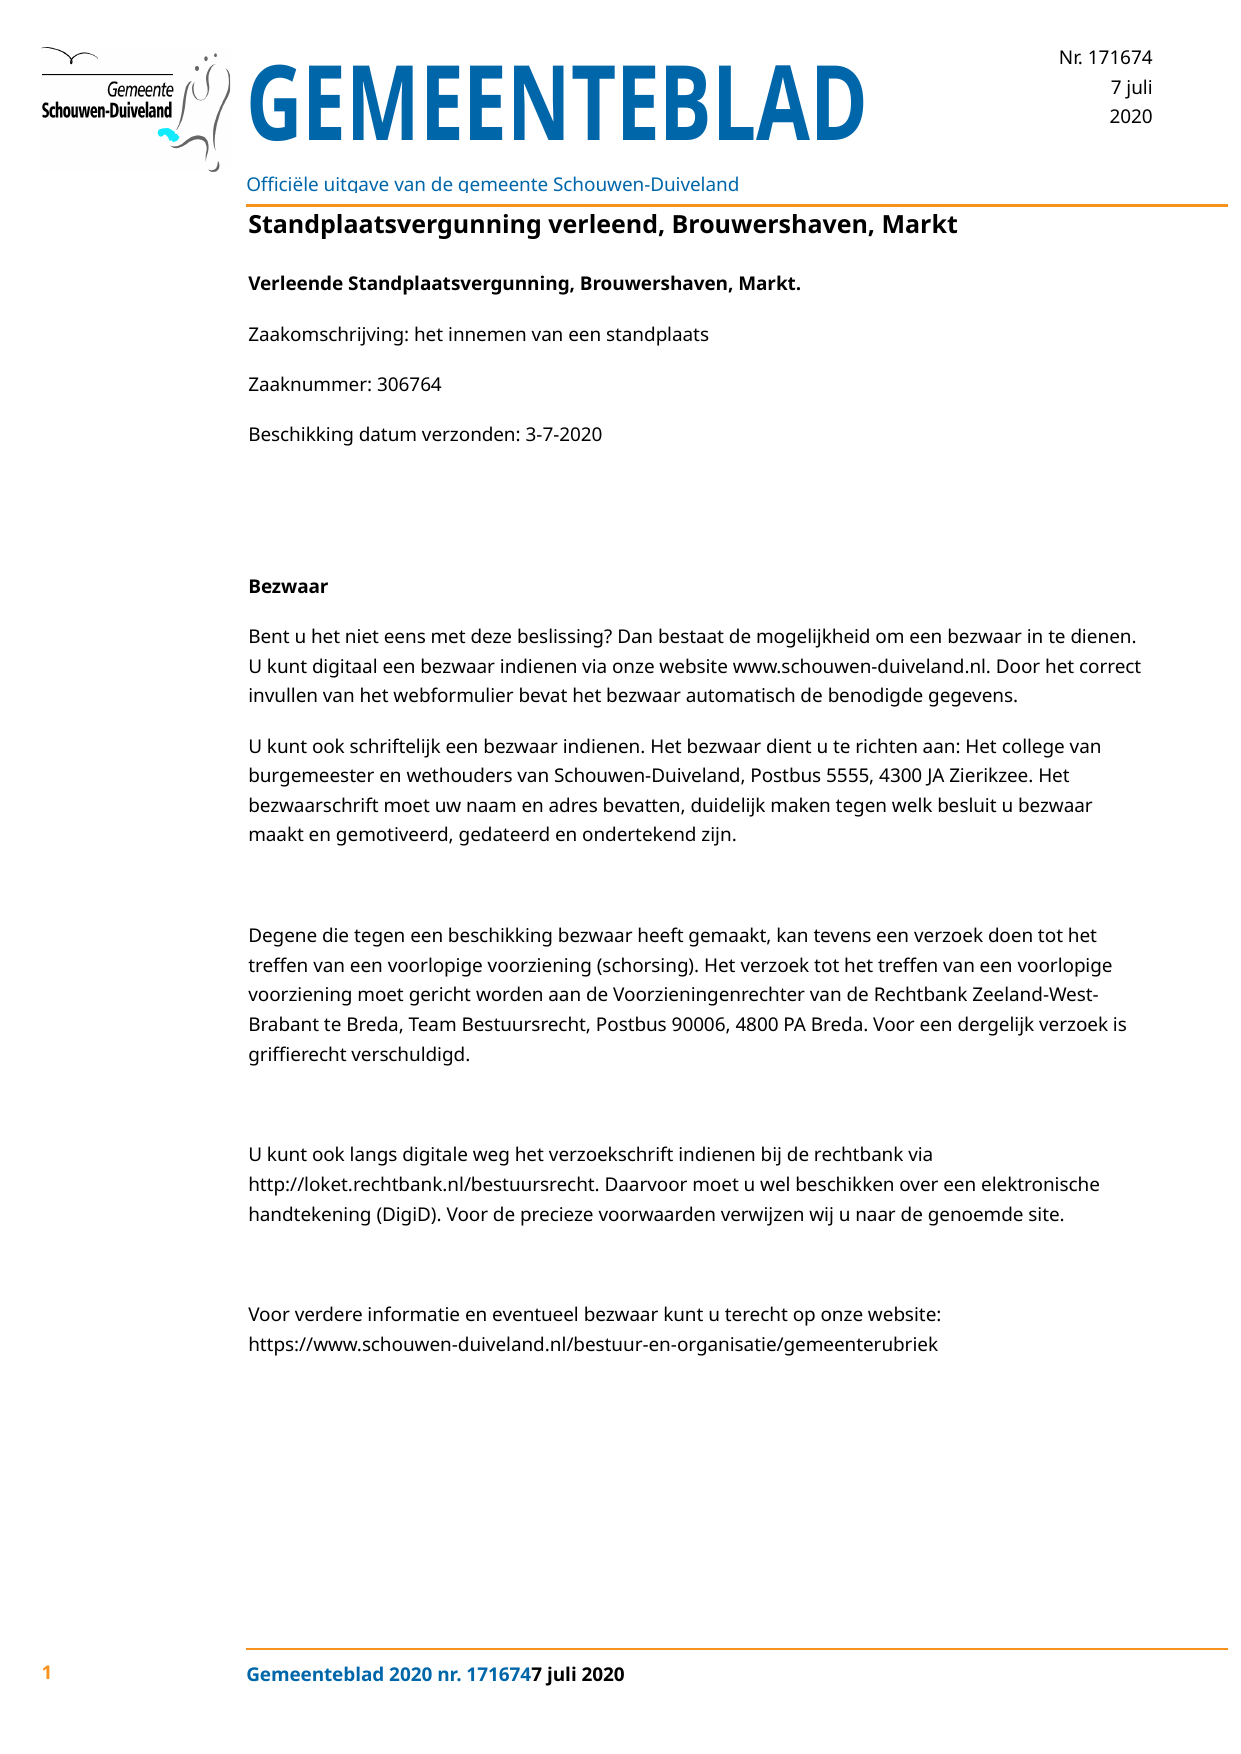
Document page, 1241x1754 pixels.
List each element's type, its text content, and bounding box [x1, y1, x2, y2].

text Zaakomschrijving: het innemen van een standplaats [248, 321, 1152, 346]
text Verleende Standplaatsvergunning, Brouwershaven, Markt. [248, 270, 1152, 296]
text Voor verdere informatie en eventueel bezwaar kunt u terecht op onze website: https://www.schouwen-duiveland.nl/bestuur-en-organisatie/gemeenterubriek [248, 1302, 1152, 1357]
text Bent u het niet eens met deze beslissing? Dan bestaat de mogelijkheid om een bezwaar in te dienen. U kunt digitaal een bezwaar indienen via onze website www.schouwen-duiveland.nl. Door het correct invullen van het webformulier bevat het bezwaar automatisch de benodigde gegevens. [248, 623, 1152, 708]
text U kunt ook schriftelijk een bezwaar indienen. Het bezwaar dient u te richten aan: Het college van burgemeester en wethouders van Schouwen-Duiveland, Postbus 5555, 4300 JA Zierikzee. Het bezwaarschrift moet uw naam en adres bevatten, duidelijk maken tegen welk besluit u bezwaar maakt en gemotiveerd, gedateerd en ondertekend zijn. [248, 733, 1152, 847]
picture [41, 47, 231, 172]
text Bezwaar [248, 573, 1152, 598]
text U kunt ook langs digitale weg het verzoekschrift indienen bij de rechtbank via http://loket.rechtbank.nl/bestuursrecht. Daarvoor moet u wel beschikken over een elektronische handtekening (DigiD). Voor de precieze voorwaarden verwijzen wij u naar de genoemde site. [248, 1142, 1152, 1226]
text Standplaatsvergunning verleend, Brouwershaven, Markt [248, 207, 1152, 241]
text Zaaknummer: 306764 [248, 371, 1152, 397]
text Beschikking datum verzonden: 3-7-2020 [248, 422, 1152, 447]
text Degene die tegen een beschikking bezwaar heeft gemaakt, kan tevens een verzoek doen tot het treffen van een voorlopige voorziening (schorsing). Het verzoek tot het treffen van een voorlopige voorziening moet gericht worden aan de Voorzieningenrechter van de Rechtbank Zeeland-West-Brabant te Breda, Team Bestuursrecht, Postbus 90006, 4800 PA Breda. Voor een dergelijk verzoek is griffierecht verschuldigd. [248, 922, 1152, 1066]
